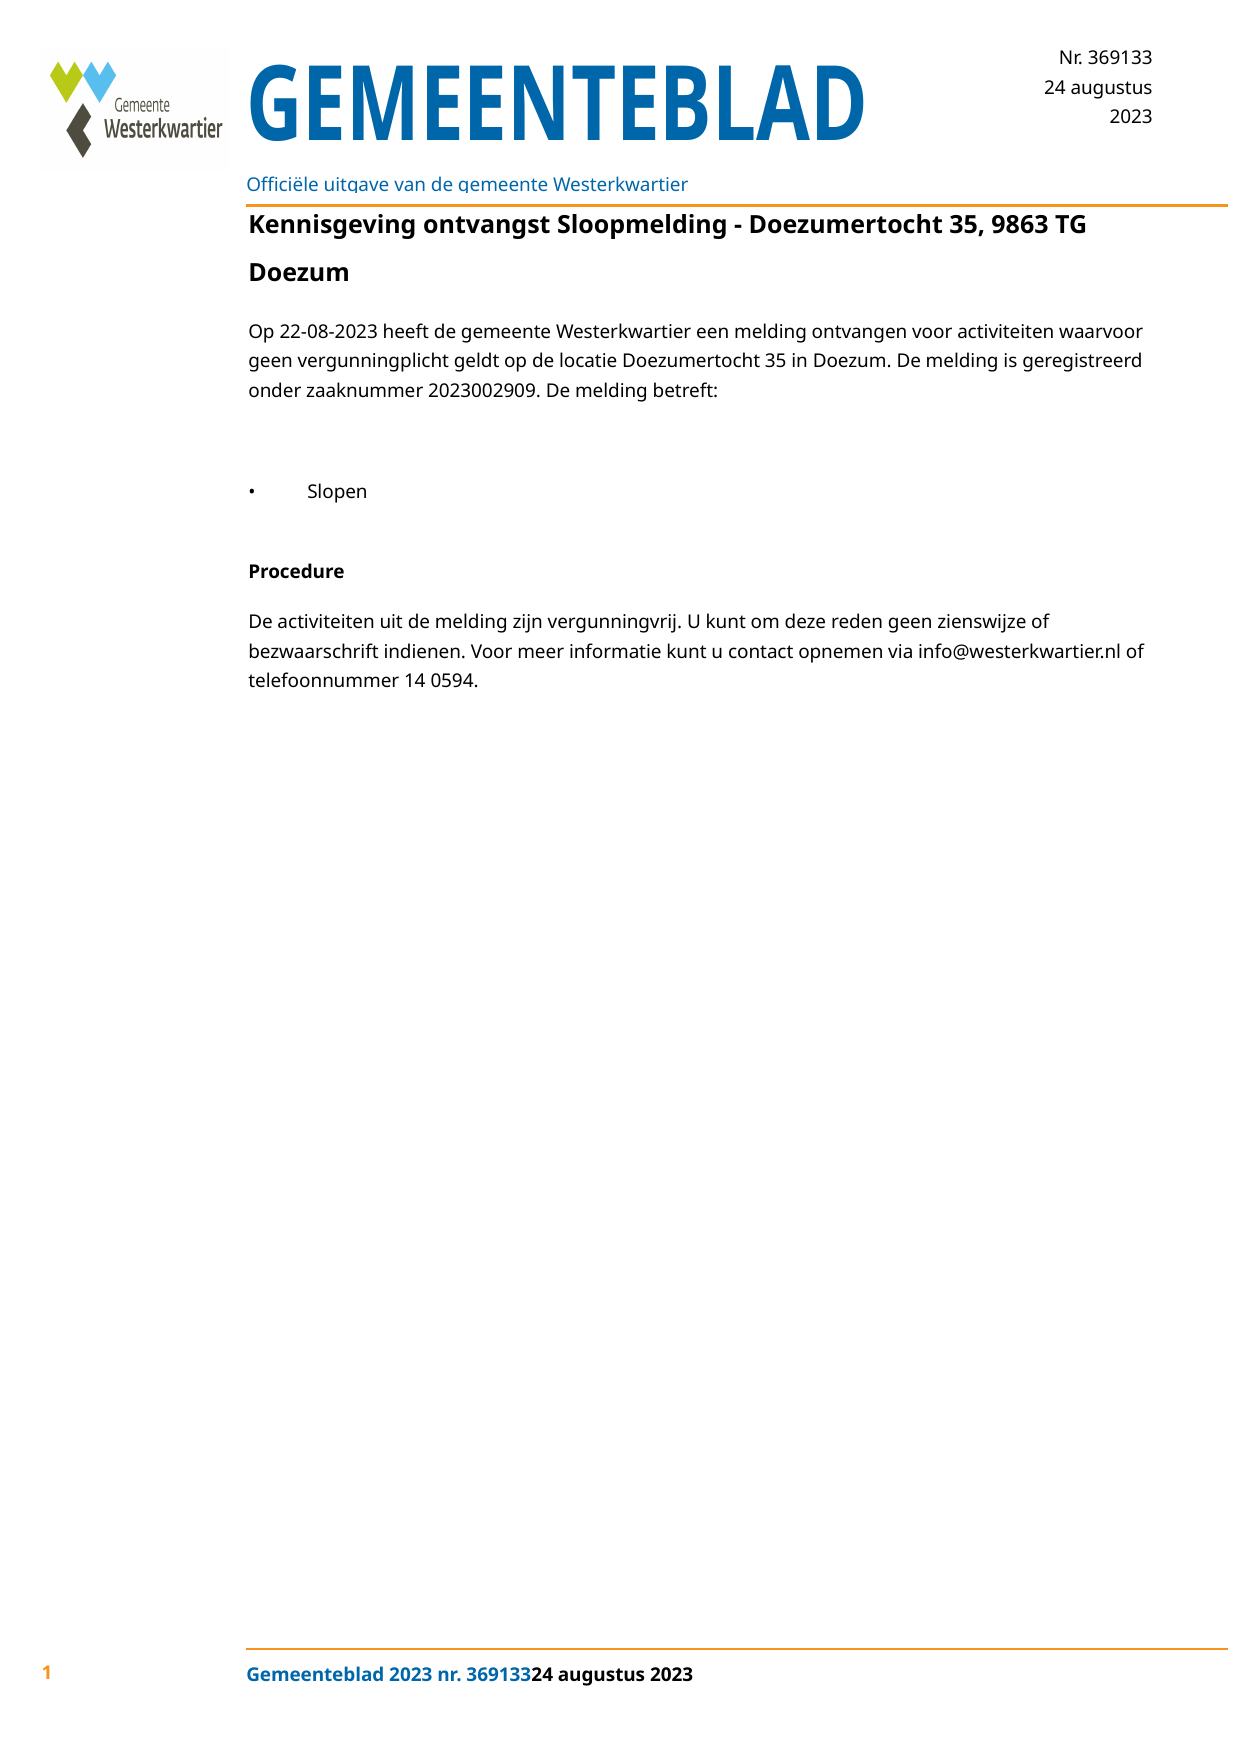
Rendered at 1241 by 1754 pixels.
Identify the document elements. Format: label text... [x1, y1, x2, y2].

text Procedure [248, 558, 1152, 584]
text Op 22-08-2023 heeft de gemeente Westerkwartier een melding ontvangen voor activiteiten waarvoor geen vergunningplicht geldt op de locatie Doezumertocht 35 in Doezum. De melding is geregistreerd onder zaaknummer 2023002909. De melding betreft: [248, 318, 1152, 403]
text De activiteiten uit de melding zijn vergunningvrij. U kunt om deze reden geen zienswijze of bezwaarschrift indienen. Voor meer informatie kunt u contact opnemen via info@westerkwartier.nl of telefoonnummer 14 0594. [248, 608, 1152, 693]
list Slopen [248, 478, 1152, 504]
text Kennisgeving ontvangst Sloopmelding - Doezumertocht 35, 9863 TG Doezum [248, 207, 1152, 288]
picture [41, 47, 231, 172]
